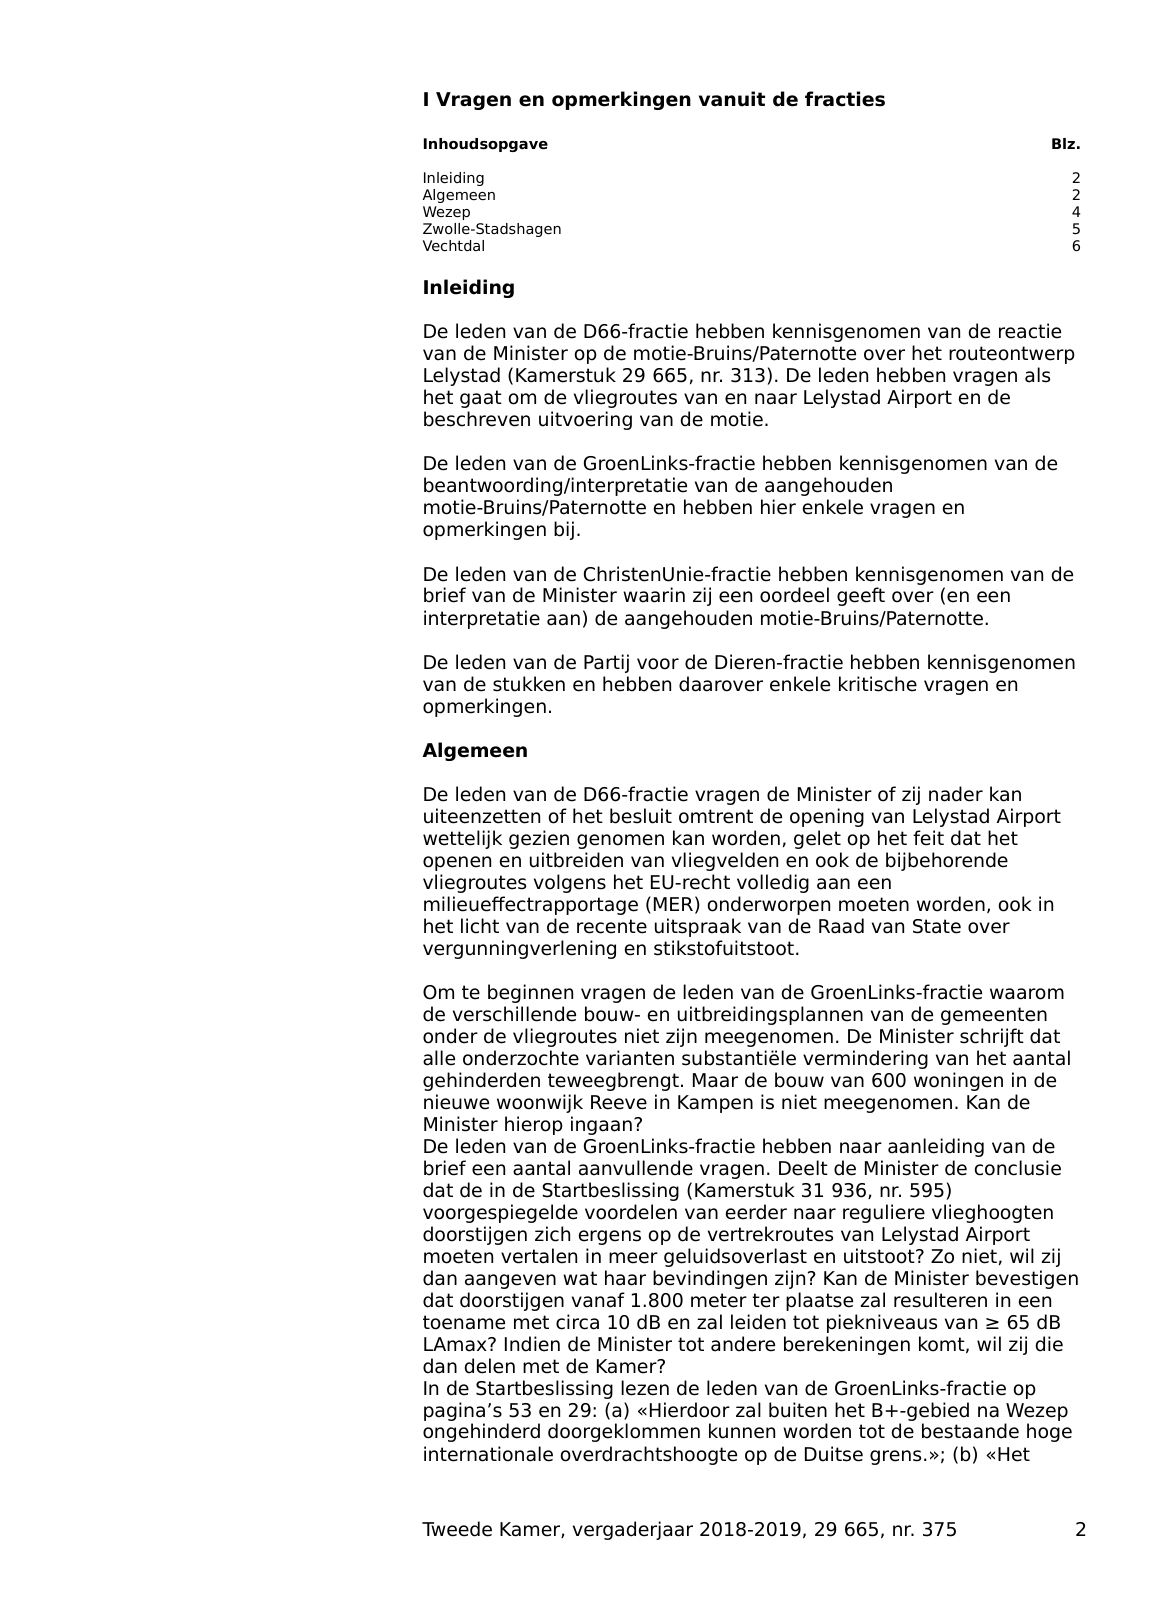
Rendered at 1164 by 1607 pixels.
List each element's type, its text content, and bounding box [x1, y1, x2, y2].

table_cell Algemeen [422, 187, 1013, 204]
text De leden van de GroenLinks-fractie hebben naar aanleiding van de brief een aantal aanvullende vragen. Deelt de Minister de conclusie dat de in de Startbeslissing (Kamerstuk 31 936, nr. 595) voorgespiegelde voordelen van eerder naar reguliere vlieghoogten doorstijgen zich ergens op de vertrekroutes van Lelystad Airport moeten vertalen in meer geluidsoverlast en uitstoot? Zo niet, wil zij dan aangeven wat haar bevindingen zijn? Kan de Minister bevestigen dat doorstijgen vanaf 1.800 meter ter plaatse zal resulteren in een toename met circa 10 dB en zal leiden tot piekniveaus van ≥ 65 dB LAmax? Indien de Minister tot andere berekeningen komt, wil zij die dan delen met de Kamer? [422, 1136, 1087, 1377]
table_cell [422, 153, 1013, 170]
text De leden van de D66-fractie hebben kennisgenomen van de reactie van de Minister op de motie-Bruins/Paternotte over het routeontwerp Lelystad (Kamerstuk 29 665, nr. 313). De leden hebben vragen als het gaat om de vliegroutes van en naar Lelystad Airport en de beschreven uitvoering van de motie. [422, 321, 1087, 431]
table_cell Zwolle-Stadshagen [422, 221, 1013, 238]
text De leden van de D66-fractie vragen de Minister of zij nader kan uiteenzetten of het besluit omtrent de opening van Lelystad Airport wettelijk gezien genomen kan worden, gelet op het feit dat het openen en uitbreiden van vliegvelden en ook de bijbehorende vliegroutes volgens het EU-recht volledig aan een milieueffectrapportage (MER) onderworpen moeten worden, ook in het licht van de recente uitspraak van de Raad van State over vergunningverlening en stikstofuitstoot. [422, 784, 1087, 960]
table_cell Inleiding [422, 170, 1013, 187]
table_header Inhoudsopgave [422, 136, 1013, 153]
subtitle Inleiding [422, 277, 1087, 299]
table_cell Vechtdal [422, 238, 1013, 255]
text Om te beginnen vragen de leden van de GroenLinks-fractie waarom de verschillende bouw- en uitbreidingsplannen van de gemeenten onder de vliegroutes niet zijn meegenomen. De Minister schrijft dat alle onderzochte varianten substantiële vermindering van het aantal gehinderden teweegbrengt. Maar de bouw van 600 woningen in de nieuwe woonwijk Reeve in Kampen is niet meegenomen. Kan de Minister hierop ingaan? [422, 982, 1087, 1136]
text In de Startbeslissing lezen de leden van de GroenLinks-fractie op pagina’s 53 en 29: (a) «Hierdoor zal buiten het B+-gebied na Wezep ongehinderd doorgeklommen kunnen worden tot de bestaande hoge internationale overdrachtshoogte op de Duitse grens.»; (b) «Het [422, 1377, 1087, 1465]
table_cell 4 [1013, 204, 1087, 221]
subtitle Algemeen [422, 740, 1087, 762]
text De leden van de ChristenUnie-fractie hebben kennisgenomen van de brief van de Minister waarin zij een oordeel geeft over (en een interpretatie aan) de aangehouden motie-Bruins/Paternotte. [422, 563, 1087, 629]
text De leden van de Partij voor de Dieren-fractie hebben kennisgenomen van de stukken en hebben daarover enkele kritische vragen en opmerkingen. [422, 652, 1087, 717]
subtitle I Vragen en opmerkingen vanuit de fracties [422, 89, 1087, 111]
table_header Blz. [1013, 136, 1087, 153]
text De leden van de GroenLinks-fractie hebben kennisgenomen van de beantwoording/interpretatie van de aangehouden motie-Bruins/Paternotte en hebben hier enkele vragen en opmerkingen bij. [422, 453, 1087, 541]
table_cell 2 [1013, 187, 1087, 204]
table_cell Wezep [422, 204, 1013, 221]
table_cell 5 [1013, 221, 1087, 238]
table_cell 2 [1013, 170, 1087, 187]
table_cell [1013, 153, 1087, 170]
table_cell 6 [1013, 238, 1087, 255]
